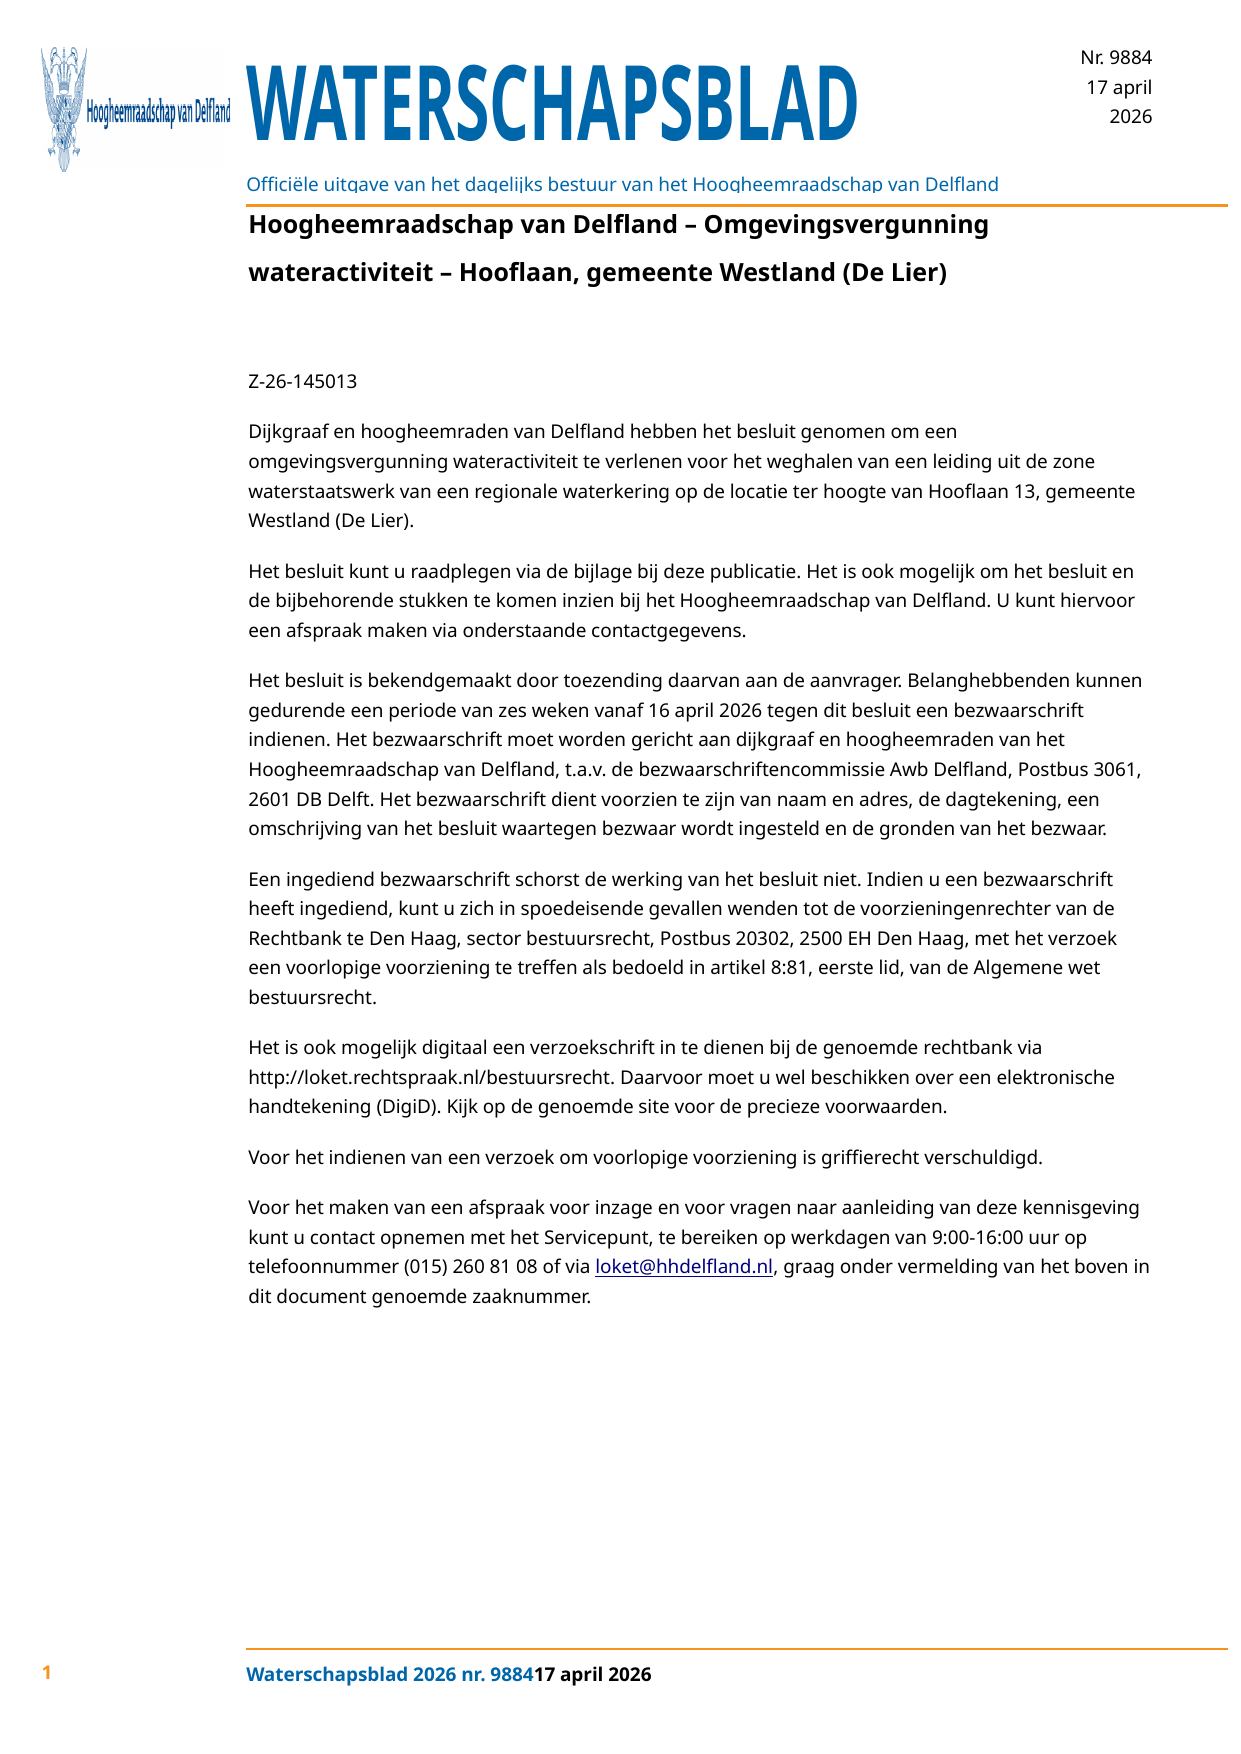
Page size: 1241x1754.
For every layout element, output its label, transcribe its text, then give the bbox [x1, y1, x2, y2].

text Z-26-145013 [248, 368, 1152, 394]
text Een ingediend bezwaarschrift schorst de werking van het besluit niet. Indien u een bezwaarschrift heeft ingediend, kunt u zich in spoedeisende gevallen wenden tot de voorzieningenrechter van de Rechtbank te Den Haag, sector bestuursrecht, Postbus 20302, 2500 EH Den Haag, met het verzoek een voorlopige voorziening te treffen als bedoeld in artikel 8:81, eerste lid, van de Algemene wet bestuursrecht. [248, 866, 1152, 1010]
text Voor het indienen van een verzoek om voorlopige voorziening is griffierecht verschuldigd. [248, 1144, 1152, 1170]
text Dijkgraaf en hoogheemraden van Delfland hebben het besluit genomen om een omgevingsvergunning wateractiviteit te verlenen voor het weghalen van een leiding uit de zone waterstaatswerk van een regionale waterkering op de locatie ter hoogte van Hooflaan 13, gemeente Westland (De Lier). [248, 419, 1152, 533]
picture [41, 47, 231, 172]
text Het is ook mogelijk digitaal een verzoekschrift in te dienen bij de genoemde rechtbank via http://loket.rechtspraak.nl/bestuursrecht. Daarvoor moet u wel beschikken over een elektronische handtekening (DigiD). Kijk op de genoemde site voor de precieze voorwaarden. [248, 1034, 1152, 1119]
text Voor het maken van een afspraak voor inzage en voor vragen naar aanleiding van deze kennisgeving kunt u contact opnemen met het Servicepunt, te bereiken op werkdagen van 9:00-16:00 uur op telefoonnummer (015) 260 81 08 of via loket@hhdelfland.nl, graag onder vermelding van het boven in dit document genoemde zaaknummer. [248, 1194, 1152, 1309]
text Hoogheemraadschap van Delfland – Omgevingsvergunning wateractiviteit – Hooflaan, gemeente Westland (De Lier) [248, 207, 1152, 288]
text Het besluit is bekendgemaakt door toezending daarvan aan de aanvrager. Belanghebbenden kunnen gedurende een periode van zes weken vanaf 16 april 2026 tegen dit besluit een bezwaarschrift indienen. Het bezwaarschrift moet worden gericht aan dijkgraaf en hoogheemraden van het Hoogheemraadschap van Delfland, t.a.v. de bezwaarschriftencommissie Awb Delfland, Postbus 3061, 2601 DB Delft. Het bezwaarschrift dient voorzien te zijn van naam en adres, de dagtekening, een omschrijving van het besluit waartegen bezwaar wordt ingesteld en de gronden van het bezwaar. [248, 667, 1152, 841]
text Het besluit kunt u raadplegen via de bijlage bij deze publicatie. Het is ook mogelijk om het besluit en de bijbehorende stukken te komen inzien bij het Hoogheemraadschap van Delfland. U kunt hiervoor een afspraak maken via onderstaande contactgegevens. [248, 558, 1152, 643]
